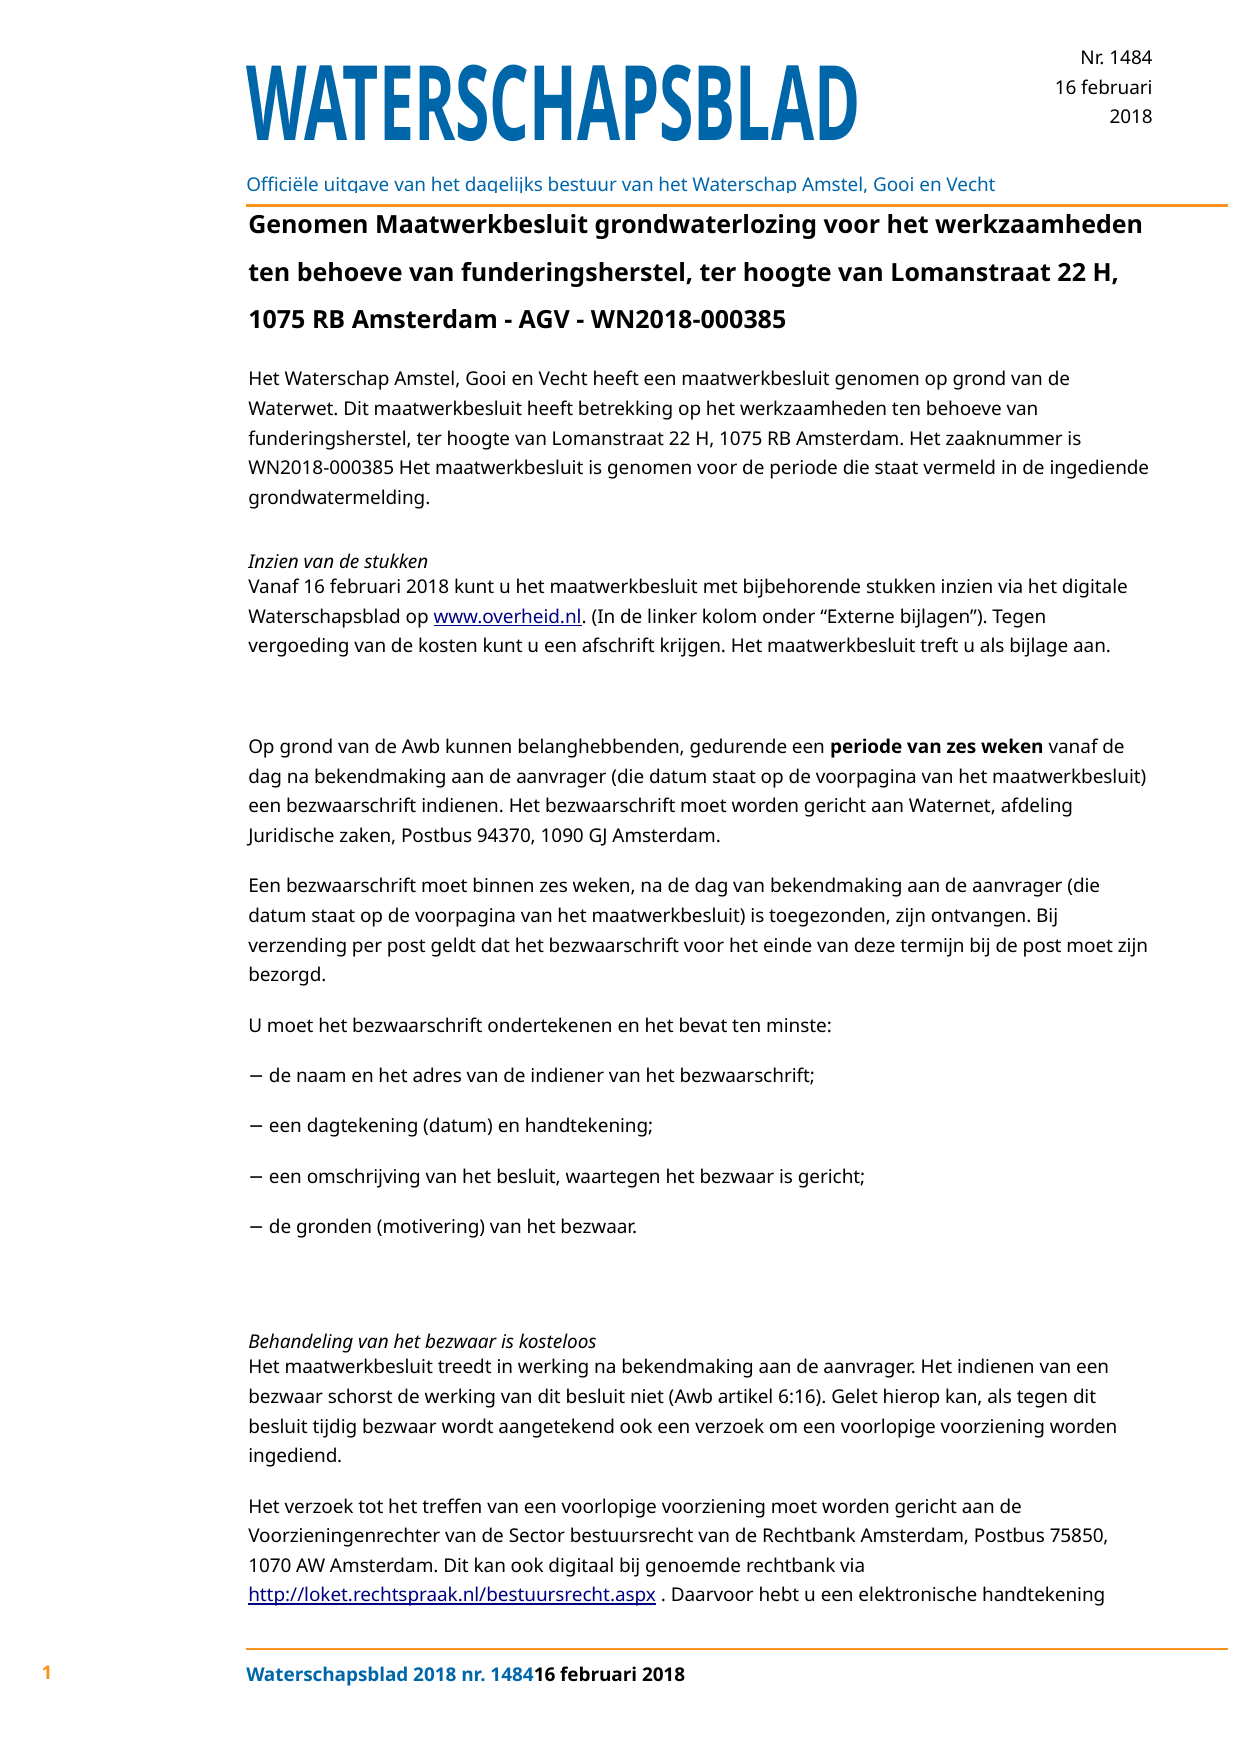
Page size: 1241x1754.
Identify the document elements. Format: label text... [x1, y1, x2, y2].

text Een bezwaarschrift moet binnen zes weken, na de dag van bekendmaking aan de aanvrager (die datum staat op de voorpagina van het maatwerkbesluit) is toegezonden, zijn ontvangen. Bij verzending per post geldt dat het bezwaarschrift voor het einde van deze termijn bij de post moet zijn bezorgd. [248, 873, 1152, 987]
picture [41, 47, 231, 172]
text Het Waterschap Amstel, Gooi en Vecht heeft een maatwerkbesluit genomen op grond van de Waterwet. Dit maatwerkbesluit heeft betrekking op het werkzaamheden ten behoeve van funderingsherstel, ter hoogte van Lomanstraat 22 H, 1075 RB Amsterdam. Het zaaknummer is WN2018-000385 Het maatwerkbesluit is genomen voor de periode die staat vermeld in de ingediende grondwatermelding. [248, 366, 1152, 509]
text Vanaf 16 februari 2018 kunt u het maatwerkbesluit met bijbehorende stukken inzien via het digitale Waterschapsblad op www.overheid.nl. (In de linker kolom onder “Externe bijlagen”). Tegen vergoeding van de kosten kunt u een afschrift krijgen. Het maatwerkbesluit treft u als bijlage aan. [248, 573, 1152, 658]
text U moet het bezwaarschrift ondertekenen en het bevat ten minste: [248, 1012, 1152, 1038]
text − de naam en het adres van de indiener van het bezwaarschrift; [248, 1062, 1152, 1088]
text Het verzoek tot het treffen van een voorlopige voorziening moet worden gericht aan de Voorzieningenrechter van de Sector bestuursrecht van de Rechtbank Amsterdam, Postbus 75850, 1070 AW Amsterdam. Dit kan ook digitaal bij genoemde rechtbank via http://loket.rechtspraak.nl/bestuursrecht.aspx . Daarvoor hebt u een elektronische handtekening [248, 1493, 1152, 1607]
text Genomen Maatwerkbesluit grondwaterlozing voor het werkzaamheden ten behoeve van funderingsherstel, ter hoogte van Lomanstraat 22 H, 1075 RB Amsterdam - AGV - WN2018-000385 [248, 207, 1152, 336]
text Het maatwerkbesluit treedt in werking na bekendmaking aan de aanvrager. Het indienen van een bezwaar schorst de werking van dit besluit niet (Awb artikel 6:16). Gelet hierop kan, als tegen dit besluit tijdig bezwaar wordt aangetekend ook een verzoek om een voorlopige voorziening worden ingediend. [248, 1354, 1152, 1468]
text − een omschrijving van het besluit, waartegen het bezwaar is gericht; [248, 1163, 1152, 1189]
text − een dagtekening (datum) en handtekening; [248, 1113, 1152, 1138]
text Op grond van de Awb kunnen belanghebbenden, gedurende een periode van zes weken vanaf de dag na bekendmaking aan de aanvrager (die datum staat op de voorpagina van het maatwerkbesluit) een bezwaarschrift indienen. Het bezwaarschrift moet worden gericht aan Waternet, afdeling Juridische zaken, Postbus 94370, 1090 GJ Amsterdam. [248, 733, 1152, 848]
text Inzien van de stukken [248, 548, 1152, 573]
text − de gronden (motivering) van het bezwaar. [248, 1213, 1152, 1239]
text Behandeling van het bezwaar is kosteloos [248, 1328, 1152, 1354]
